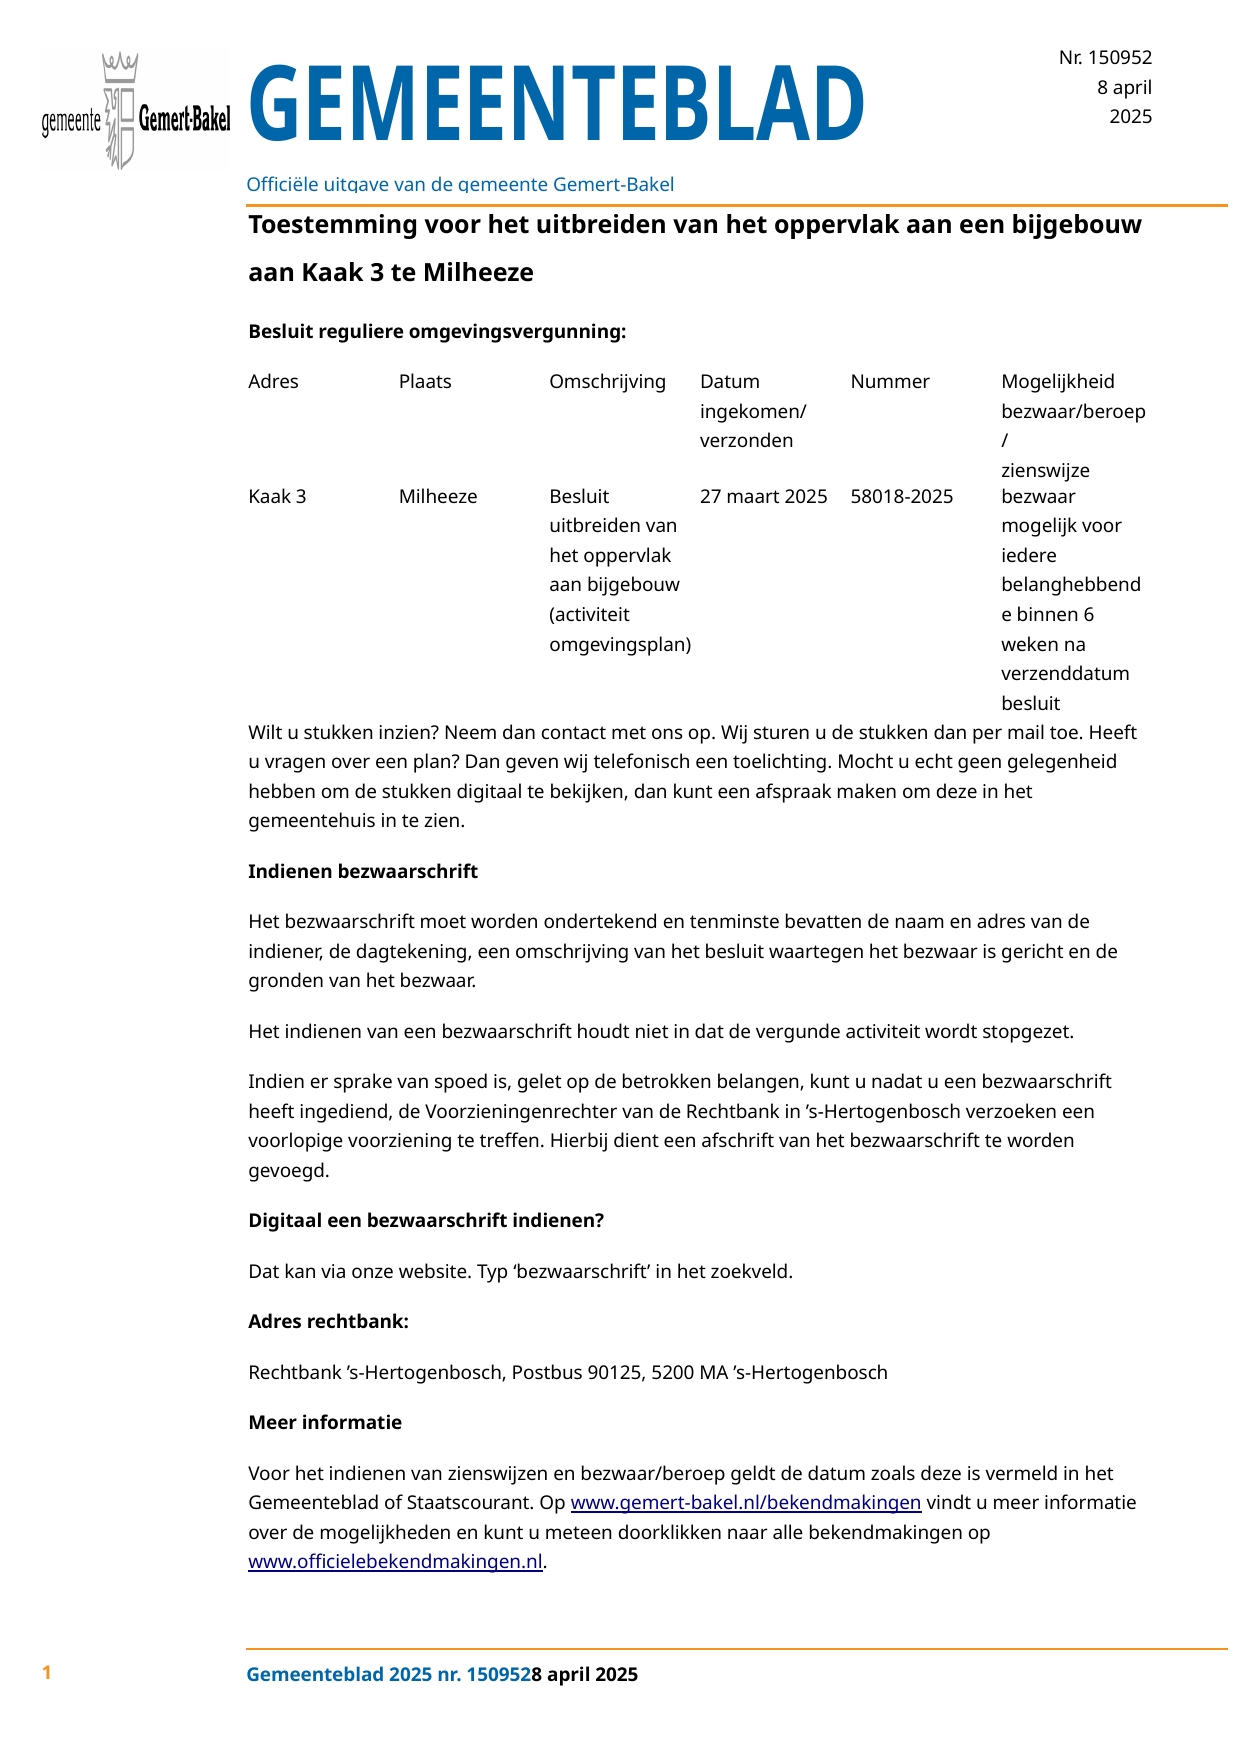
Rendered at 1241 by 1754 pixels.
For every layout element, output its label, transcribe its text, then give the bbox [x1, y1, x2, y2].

table_cell Besluit uitbreiden van het oppervlak aan bijgebouw (activiteit omgevingsplan) [549, 483, 700, 716]
table_cell 27 maart 2025 [700, 483, 850, 716]
text Het bezwaarschrift moet worden ondertekend en tenminste bevatten de naam en adres van de indiener, de dagtekening, een omschrijving van het besluit waartegen het bezwaar is gericht en de gronden van het bezwaar. [248, 908, 1152, 993]
picture [41, 47, 231, 172]
table_cell Milheeze [399, 483, 549, 716]
table_header Nummer [850, 369, 1001, 483]
text Adres rechtbank: [248, 1308, 1152, 1334]
text Wilt u stukken inzien? Neem dan contact met ons op. Wij sturen u de stukken dan per mail toe. Heeft u vragen over een plan? Dan geven wij telefonisch een toelichting. Mocht u echt geen gelegenheid hebben om de stukken digitaal te bekijken, dan kunt een afspraak maken om deze in het gemeentehuis in te zien. [248, 719, 1152, 833]
text Digitaal een bezwaarschrift indienen? [248, 1208, 1152, 1233]
table_cell Kaak 3 [248, 483, 398, 716]
table_header Omschrijving [549, 369, 700, 483]
text Indienen bezwaarschrift [248, 858, 1152, 884]
text Indien er sprake van spoed is, gelet op de betrokken belangen, kunt u nadat u een bezwaarschrift heeft ingediend, de Voorzieningenrechter van de Rechtbank in ’s-Hertogenbosch verzoeken een voorlopige voorziening te treffen. Hierbij dient een afschrift van het bezwaarschrift te worden gevoegd. [248, 1068, 1152, 1183]
text Het indienen van een bezwaarschrift houdt niet in dat de vergunde activiteit wordt stopgezet. [248, 1018, 1152, 1044]
text Dat kan via onze website. Typ ‘bezwaarschrift’ in het zoekveld. [248, 1258, 1152, 1284]
table_header Adres [248, 369, 398, 483]
text Voor het indienen van zienswijzen en bezwaar/beroep geldt de datum zoals deze is vermeld in het Gemeenteblad of Staatscourant. Op www.gemert-bakel.nl/bekendmakingen vindt u meer informatie over de mogelijkheden en kunt u meteen doorklikken naar alle bekendmakingen op www.officielebekendmakingen.nl. [248, 1460, 1152, 1574]
table_header Mogelijkheid bezwaar/beroep/ zienswijze [1001, 369, 1152, 483]
table_header Datum ingekomen/ verzonden [700, 369, 850, 483]
text Besluit reguliere omgevingsvergunning: [248, 318, 1152, 344]
text Toestemming voor het uitbreiden van het oppervlak aan een bijgebouw aan Kaak 3 te Milheeze [248, 207, 1152, 288]
table_cell bezwaar mogelijk voor iedere belanghebbende binnen 6 weken na verzenddatum besluit [1001, 483, 1152, 716]
table_header Plaats [399, 369, 549, 483]
text Rechtbank ’s-Hertogenbosch, Postbus 90125, 5200 MA ’s-Hertogenbosch [248, 1359, 1152, 1385]
text Meer informatie [248, 1409, 1152, 1435]
table_cell 58018-2025 [850, 483, 1001, 716]
